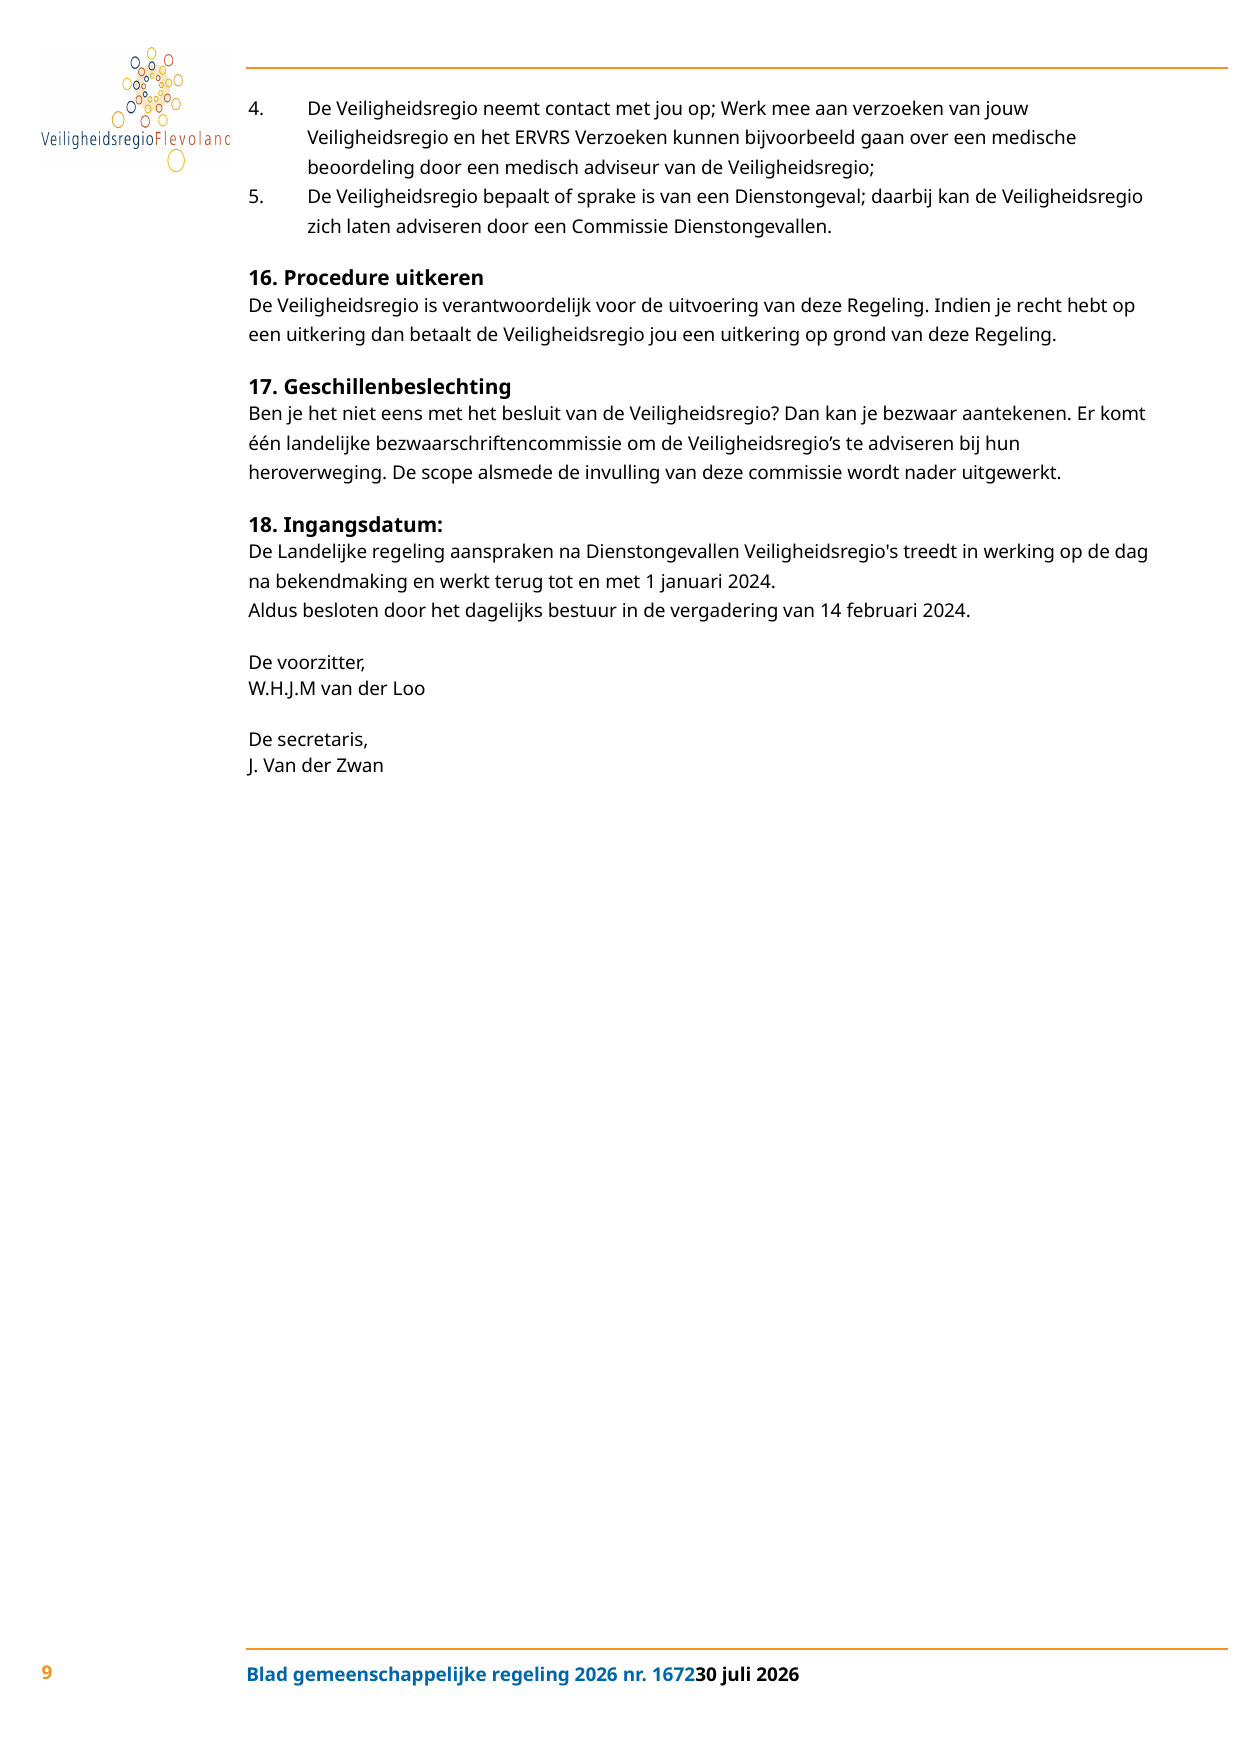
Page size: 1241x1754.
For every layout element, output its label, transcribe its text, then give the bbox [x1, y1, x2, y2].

list De Veiligheidsregio neemt contact met jou op; Werk mee aan verzoeken van jouw Veiligheidsregio en het ERVRS Verzoeken kunnen bijvoorbeeld gaan over een medische beoordeling door een medisch adviseur van de Veiligheidsregio; [248, 95, 1152, 180]
text 18. Ingangsdatum: [248, 510, 1152, 538]
text De voorzitter, [248, 649, 1152, 675]
text 16. Procedure uitkeren [248, 263, 1152, 292]
text Aldus besloten door het dagelijks bestuur in de vergadering van 14 februari 2024. [248, 598, 1152, 623]
text W.H.J.M van der Loo [248, 675, 1152, 701]
text J. Van der Zwan [248, 752, 1152, 778]
text Ben je het niet eens met het besluit van de Veiligheidsregio? Dan kan je bezwaar aantekenen. Er komt één landelijke bezwaarschriftencommissie om de Veiligheidsregio’s te adviseren bij hun heroverweging. De scope alsmede de invulling van deze commissie wordt nader uitgewerkt. [248, 400, 1152, 485]
picture [41, 47, 231, 172]
text 17. Geschillenbeslechting [248, 372, 1152, 400]
text De secretaris, [248, 726, 1152, 752]
text De Veiligheidsregio is verantwoordelijk voor de uitvoering van deze Regeling. Indien je recht hebt op een uitkering dan betaalt de Veiligheidsregio jou een uitkering op grond van deze Regeling. [248, 292, 1152, 347]
text De Landelijke regeling aanspraken na Dienstongevallen Veiligheidsregio's treedt in werking op de dag na bekendmaking en werkt terug tot en met 1 januari 2024. [248, 538, 1152, 594]
list De Veiligheidsregio bepaalt of sprake is van een Dienstongeval; daarbij kan de Veiligheidsregio zich laten adviseren door een Commissie Dienstongevallen. [248, 183, 1152, 239]
